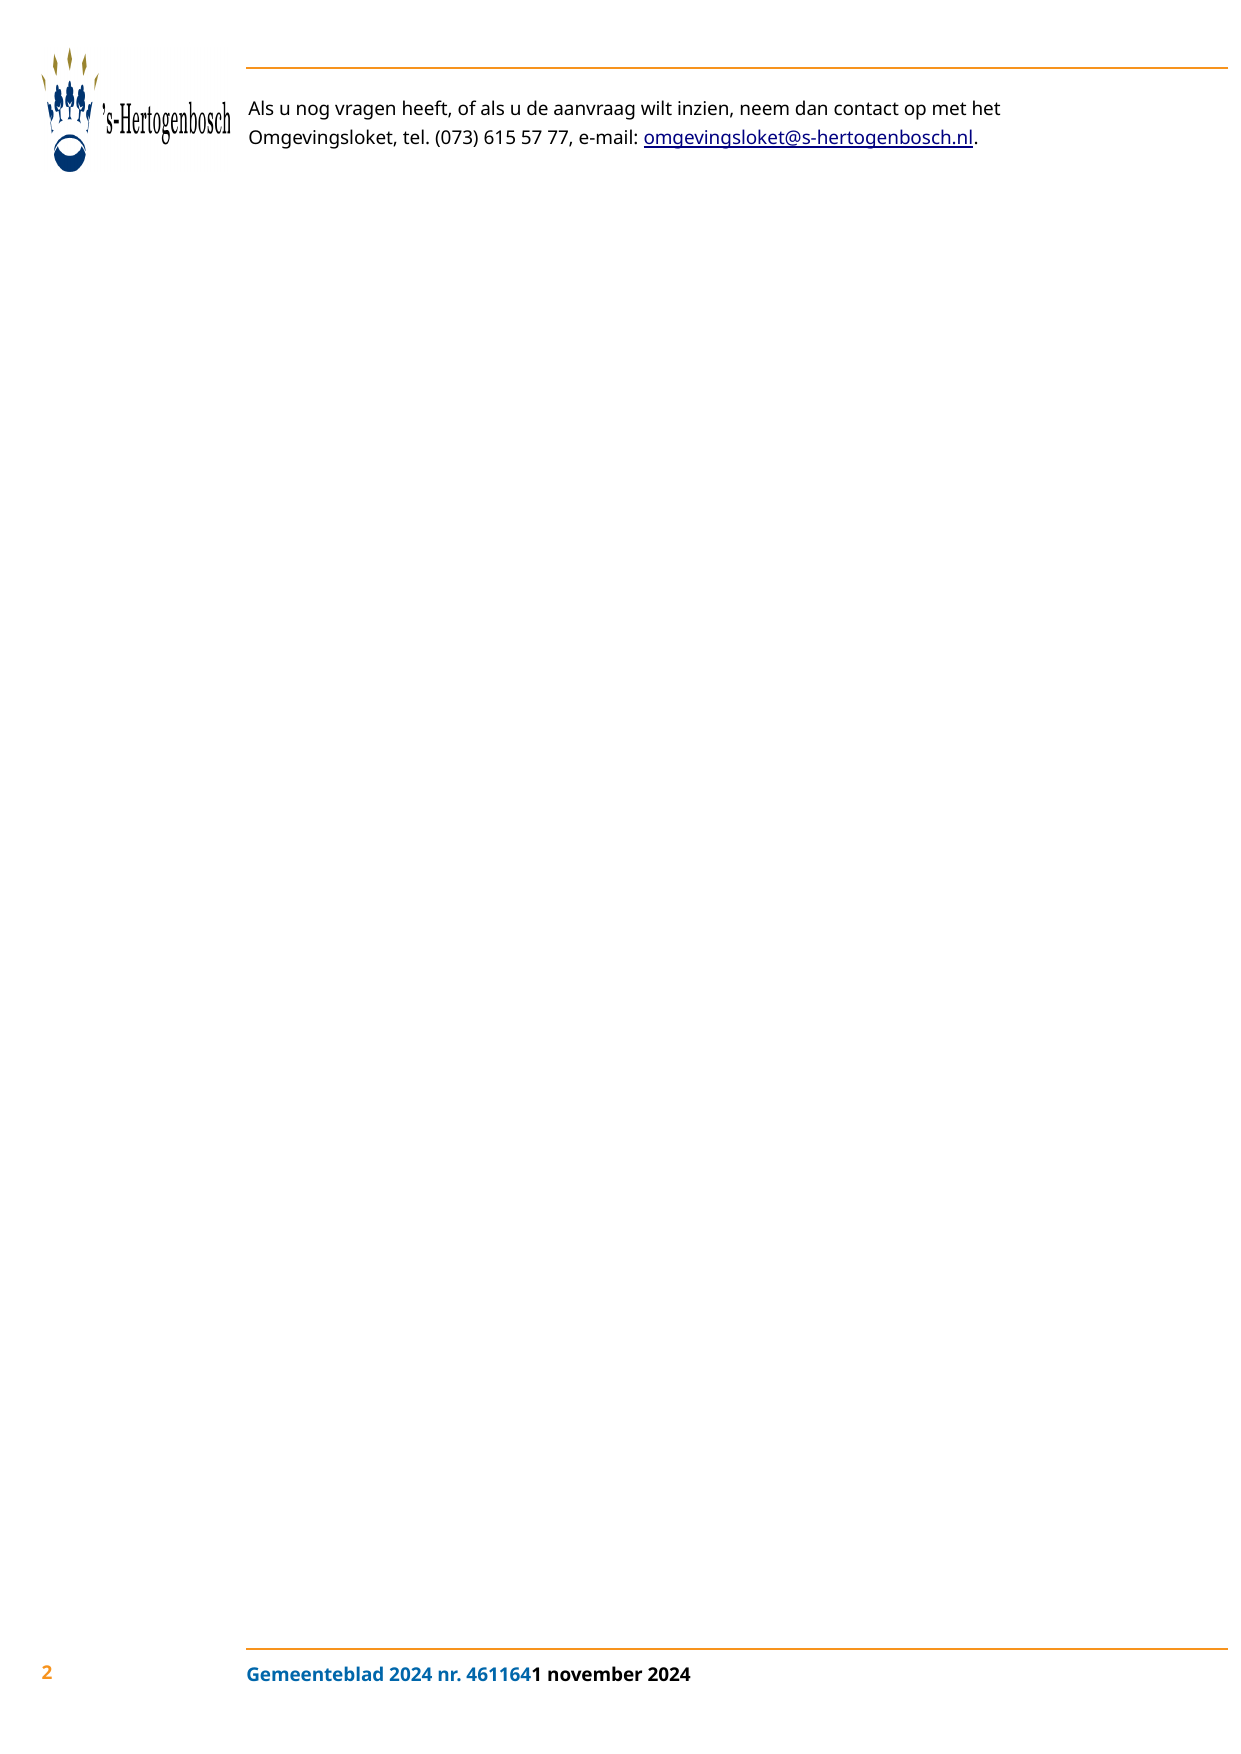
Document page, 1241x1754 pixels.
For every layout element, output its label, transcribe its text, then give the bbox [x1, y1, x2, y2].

picture [41, 47, 231, 172]
text Als u nog vragen heeft, of als u de aanvraag wilt inzien, neem dan contact op met het Omgevingsloket, tel. (073) 615 57 77, e-mail: omgevingsloket@s-hertogenbosch.nl. [248, 95, 1152, 150]
